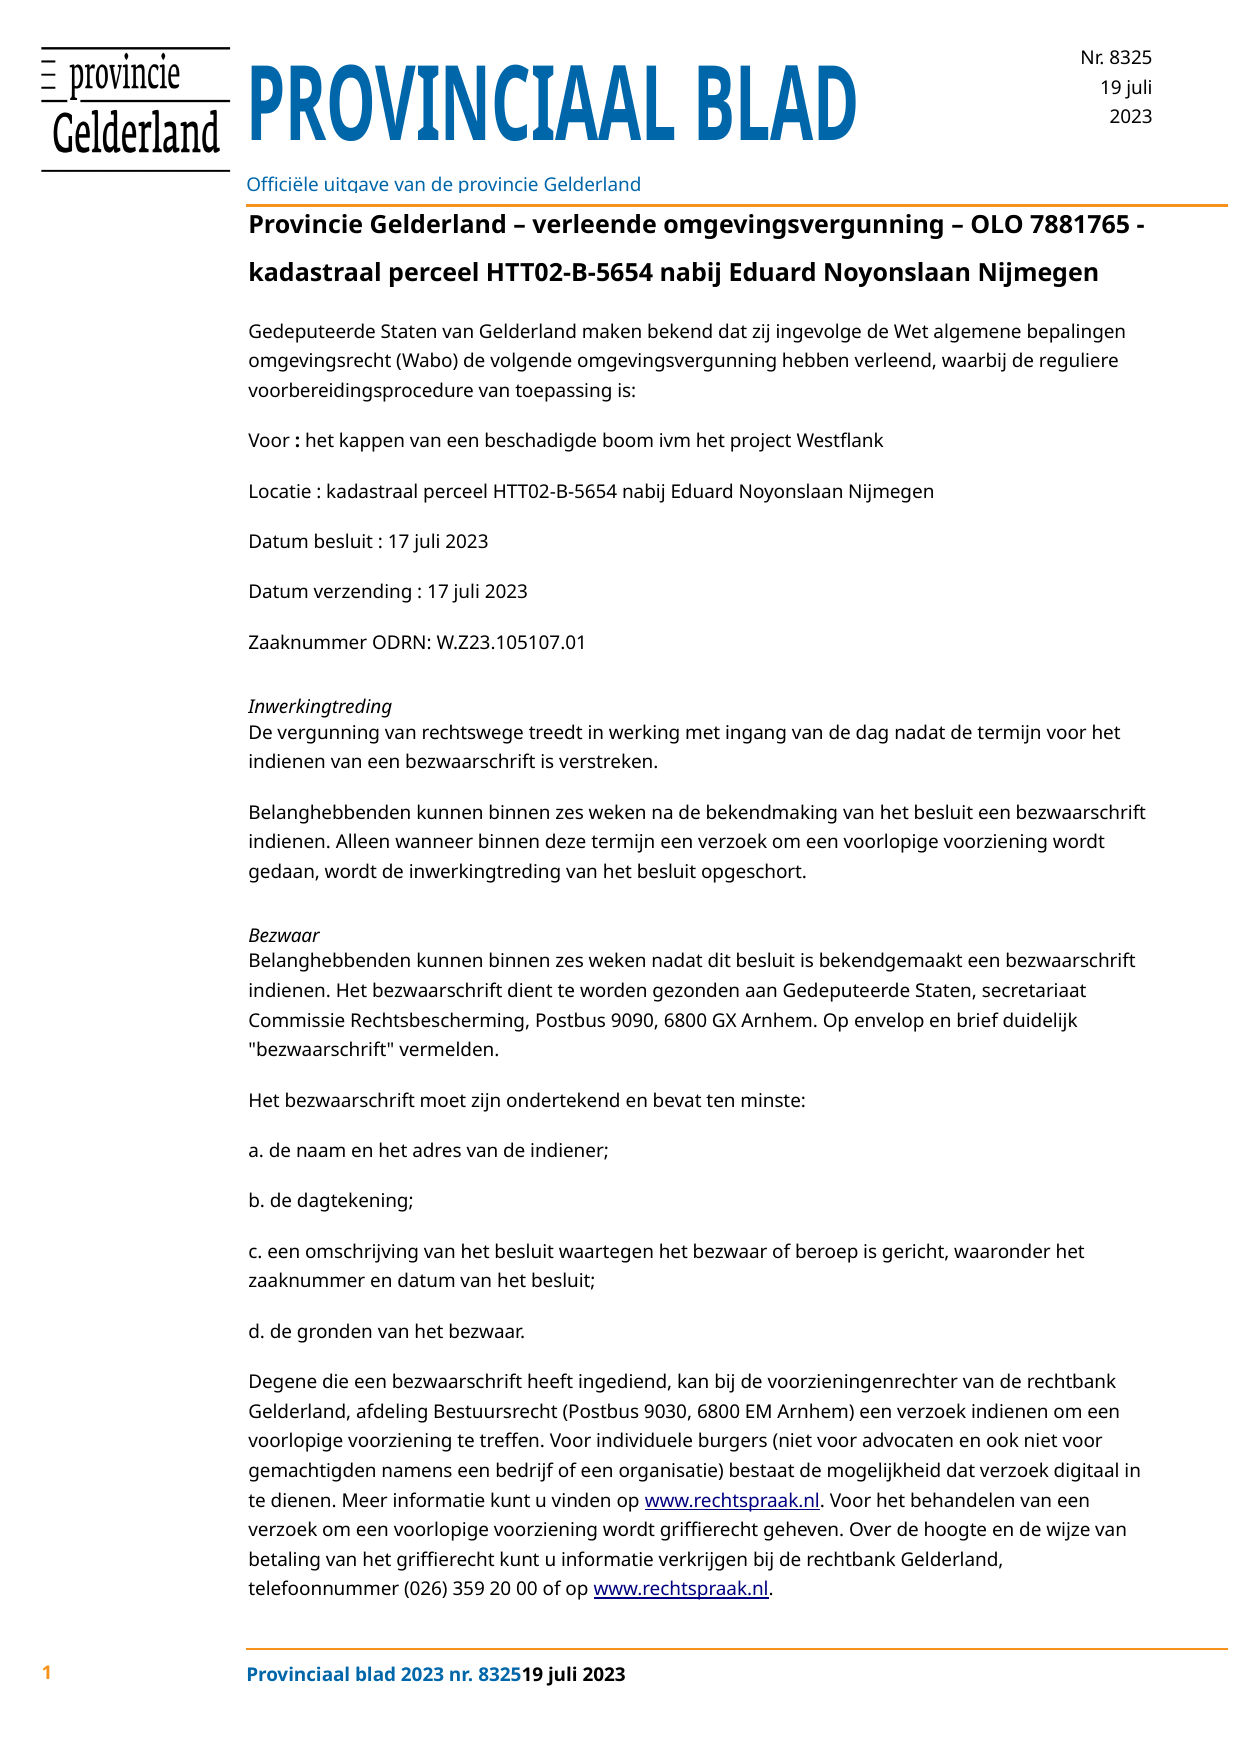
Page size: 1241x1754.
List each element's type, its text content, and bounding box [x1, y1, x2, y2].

text Datum besluit : 17 juli 2023 [248, 528, 1152, 554]
text Het bezwaarschrift moet zijn ondertekend en bevat ten minste: [248, 1087, 1152, 1113]
text d. de gronden van het bezwaar. [248, 1318, 1152, 1344]
text Locatie : kadastraal perceel HTT02-B-5654 nabij Eduard Noyonslaan Nijmegen [248, 478, 1152, 504]
text c. een omschrijving van het besluit waartegen het bezwaar of beroep is gericht, waaronder het zaaknummer en datum van het besluit; [248, 1238, 1152, 1293]
text Bezwaar [248, 922, 1152, 948]
text a. de naam en het adres van de indiener; [248, 1137, 1152, 1163]
text Provincie Gelderland – verleende omgevingsvergunning – OLO 7881765 - kadastraal perceel HTT02-B-5654 nabij Eduard Noyonslaan Nijmegen [248, 207, 1152, 288]
text Gedeputeerde Staten van Gelderland maken bekend dat zij ingevolge de Wet algemene bepalingen omgevingsrecht (Wabo) de volgende omgevingsvergunning hebben verleend, waarbij de reguliere voorbereidingsprocedure van toepassing is: [248, 318, 1152, 403]
text Degene die een bezwaarschrift heeft ingediend, kan bij de voorzieningenrechter van de rechtbank Gelderland, afdeling Bestuursrecht (Postbus 9030, 6800 EM Arnhem) een verzoek indienen om een voorlopige voorziening te treffen. Voor individuele burgers (niet voor advocaten en ook niet voor gemachtigden namens een bedrijf of een organisatie) bestaat de mogelijkheid dat verzoek digitaal in te dienen. Meer informatie kunt u vinden op www.rechtspraak.nl. Voor het behandelen van een verzoek om een voorlopige voorziening wordt griffierecht geheven. Over de hoogte en de wijze van betaling van het griffierecht kunt u informatie verkrijgen bij de rechtbank Gelderland, telefoonnummer (026) 359 20 00 of op www.rechtspraak.nl. [248, 1368, 1152, 1601]
text Datum verzending : 17 juli 2023 [248, 579, 1152, 604]
text Belanghebbenden kunnen binnen zes weken na de bekendmaking van het besluit een bezwaarschrift indienen. Alleen wanneer binnen deze termijn een verzoek om een voorlopige voorziening wordt gedaan, wordt de inwerkingtreding van het besluit opgeschort. [248, 799, 1152, 884]
text Zaaknummer ODRN: W.Z23.105107.01 [248, 629, 1152, 655]
text Voor : het kappen van een beschadigde boom ivm het project Westflank [248, 427, 1152, 453]
text Belanghebbenden kunnen binnen zes weken nadat dit besluit is bekendgemaakt een bezwaarschrift indienen. Het bezwaarschrift dient te worden gezonden aan Gedeputeerde Staten, secretariaat Commissie Rechtsbescherming, Postbus 9090, 6800 GX Arnhem. Op envelop en brief duidelijk "bezwaarschrift" vermelden. [248, 948, 1152, 1062]
text Inwerkingtreding [248, 693, 1152, 719]
picture [41, 47, 231, 172]
text De vergunning van rechtswege treedt in werking met ingang van de dag nadat de termijn voor het indienen van een bezwaarschrift is verstreken. [248, 719, 1152, 774]
text b. de dagtekening; [248, 1188, 1152, 1213]
